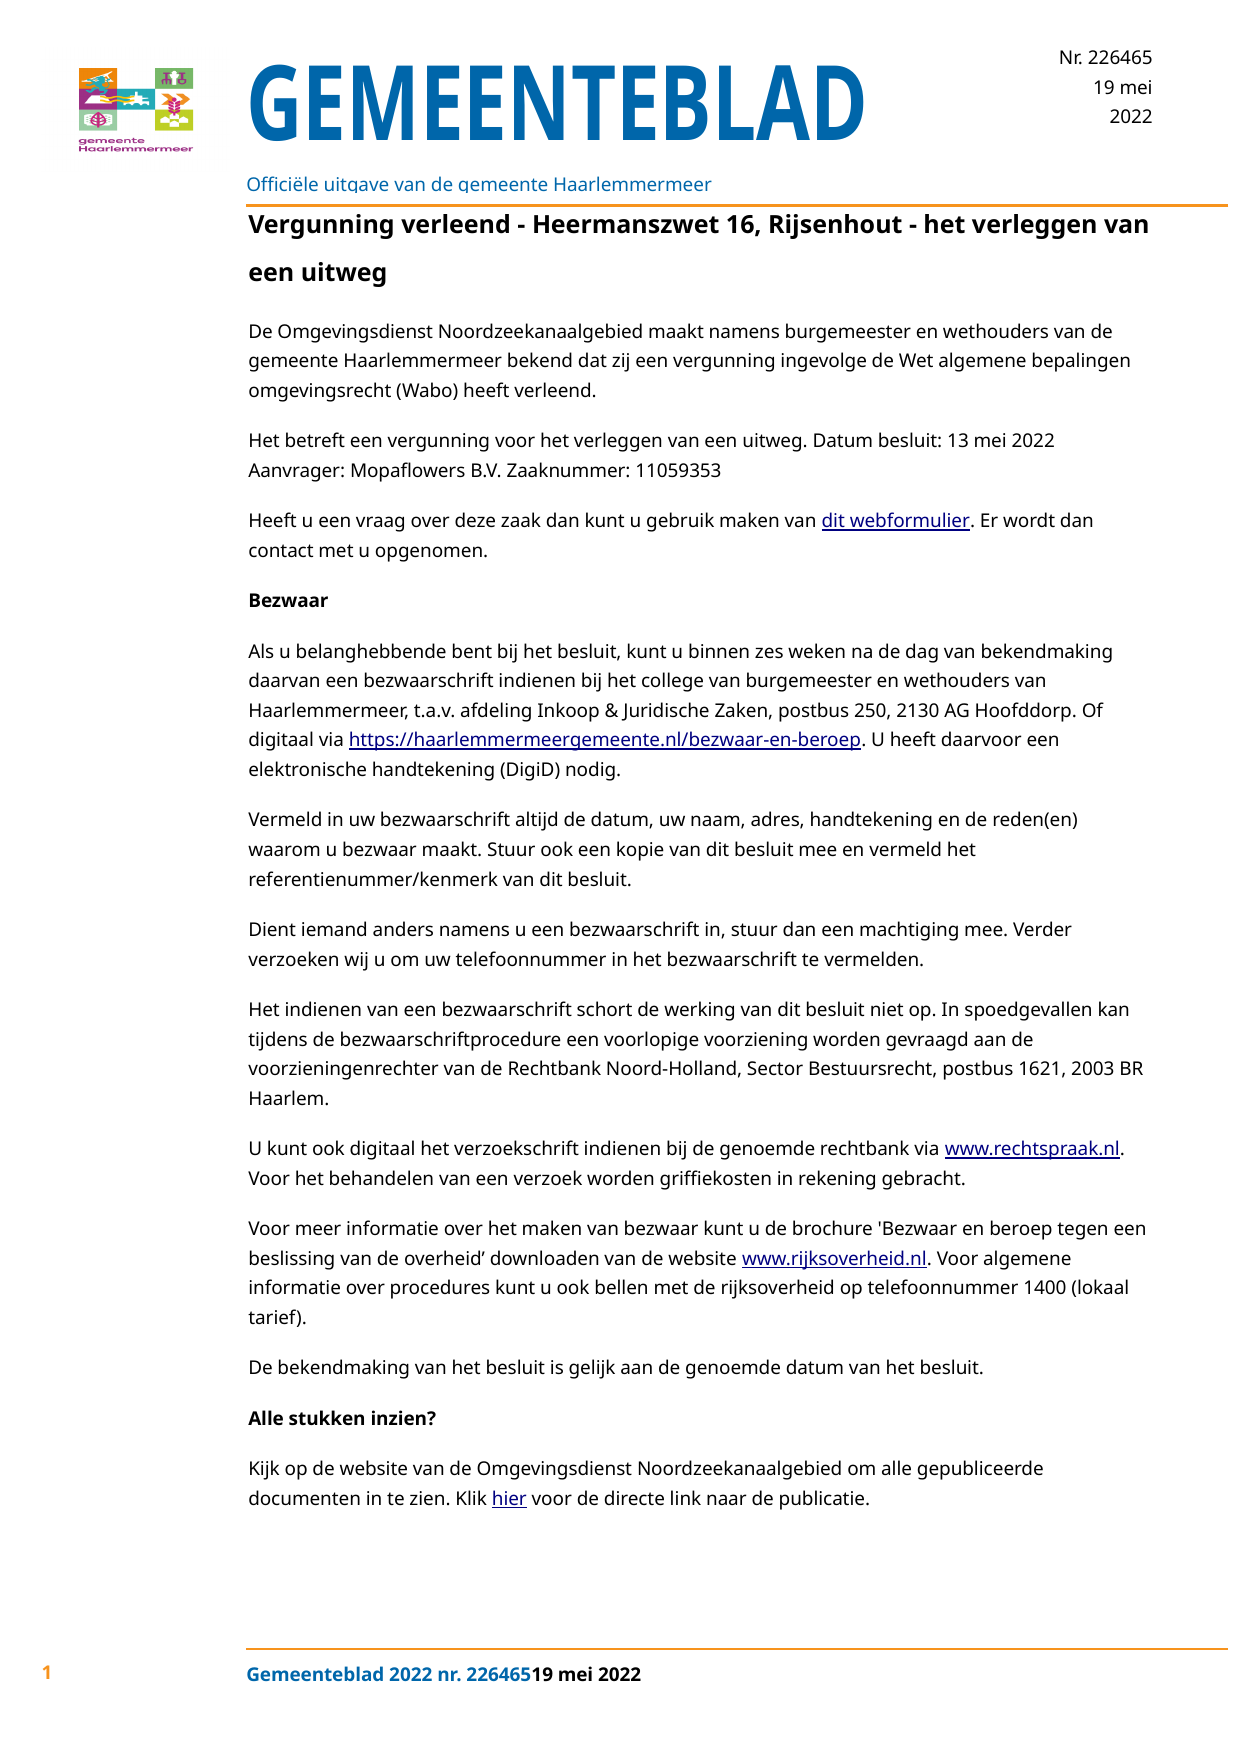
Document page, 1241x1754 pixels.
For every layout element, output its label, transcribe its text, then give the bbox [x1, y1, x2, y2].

text De Omgevingsdienst Noordzeekanaalgebied maakt namens burgemeester en wethouders van de gemeente Haarlemmermeer bekend dat zij een vergunning ingevolge de Wet algemene bepalingen omgevingsrecht (Wabo) heeft verleend. [248, 318, 1152, 403]
picture [41, 47, 231, 172]
text De bekendmaking van het besluit is gelijk aan de genoemde datum van het besluit. [248, 1354, 1152, 1380]
text U kunt ook digitaal het verzoekschrift indienen bij de genoemde rechtbank via www.rechtspraak.nl. Voor het behandelen van een verzoek worden griffiekosten in rekening gebracht. [248, 1135, 1152, 1191]
text Vergunning verleend - Heermanszwet 16, Rijsenhout - het verleggen van een uitweg [248, 207, 1152, 288]
text Kijk op de website van de Omgevingsdienst Noordzeekanaalgebied om alle gepubliceerde documenten in te zien. Klik hier voor de directe link naar de publicatie. [248, 1455, 1152, 1511]
text Dient iemand anders namens u een bezwaarschrift in, stuur dan een machtiging mee. Verder verzoeken wij u om uw telefoonnummer in het bezwaarschrift te vermelden. [248, 916, 1152, 972]
text Het indienen van een bezwaarschrift schort de werking van dit besluit niet op. In spoedgevallen kan tijdens de bezwaarschriftprocedure een voorlopige voorziening worden gevraagd aan de voorzieningenrechter van de Rechtbank Noord-Holland, Sector Bestuursrecht, postbus 1621, 2003 BR Haarlem. [248, 996, 1152, 1111]
text Heeft u een vraag over deze zaak dan kunt u gebruik maken van dit webformulier. Er wordt dan contact met u opgenomen. [248, 507, 1152, 563]
text Als u belanghebbende bent bij het besluit, kunt u binnen zes weken na de dag van bekendmaking daarvan een bezwaarschrift indienen bij het college van burgemeester en wethouders van Haarlemmermeer, t.a.v. afdeling Inkoop & Juridische Zaken, postbus 250, 2130 AG Hoofddorp. Of digitaal via https://haarlemmermeergemeente.nl/bezwaar-en-beroep. U heeft daarvoor een elektronische handtekening (DigiD) nodig. [248, 638, 1152, 782]
text Alle stukken inzien? [248, 1405, 1152, 1431]
text Voor meer informatie over het maken van bezwaar kunt u de brochure 'Bezwaar en beroep tegen een beslissing van de overheid’ downloaden van de website www.rijksoverheid.nl. Voor algemene informatie over procedures kunt u ook bellen met de rijksoverheid op telefoonnummer 1400 (lokaal tarief). [248, 1215, 1152, 1330]
text Vermeld in uw bezwaarschrift altijd de datum, uw naam, adres, handtekening en de reden(en) waarom u bezwaar maakt. Stuur ook een kopie van dit besluit mee en vermeld het referentienummer/kenmerk van dit besluit. [248, 807, 1152, 892]
text Bezwaar [248, 587, 1152, 613]
text Het betreft een vergunning voor het verleggen van een uitweg. Datum besluit: 13 mei 2022 Aanvrager: Mopaflowers B.V. Zaaknummer: 11059353 [248, 427, 1152, 483]
